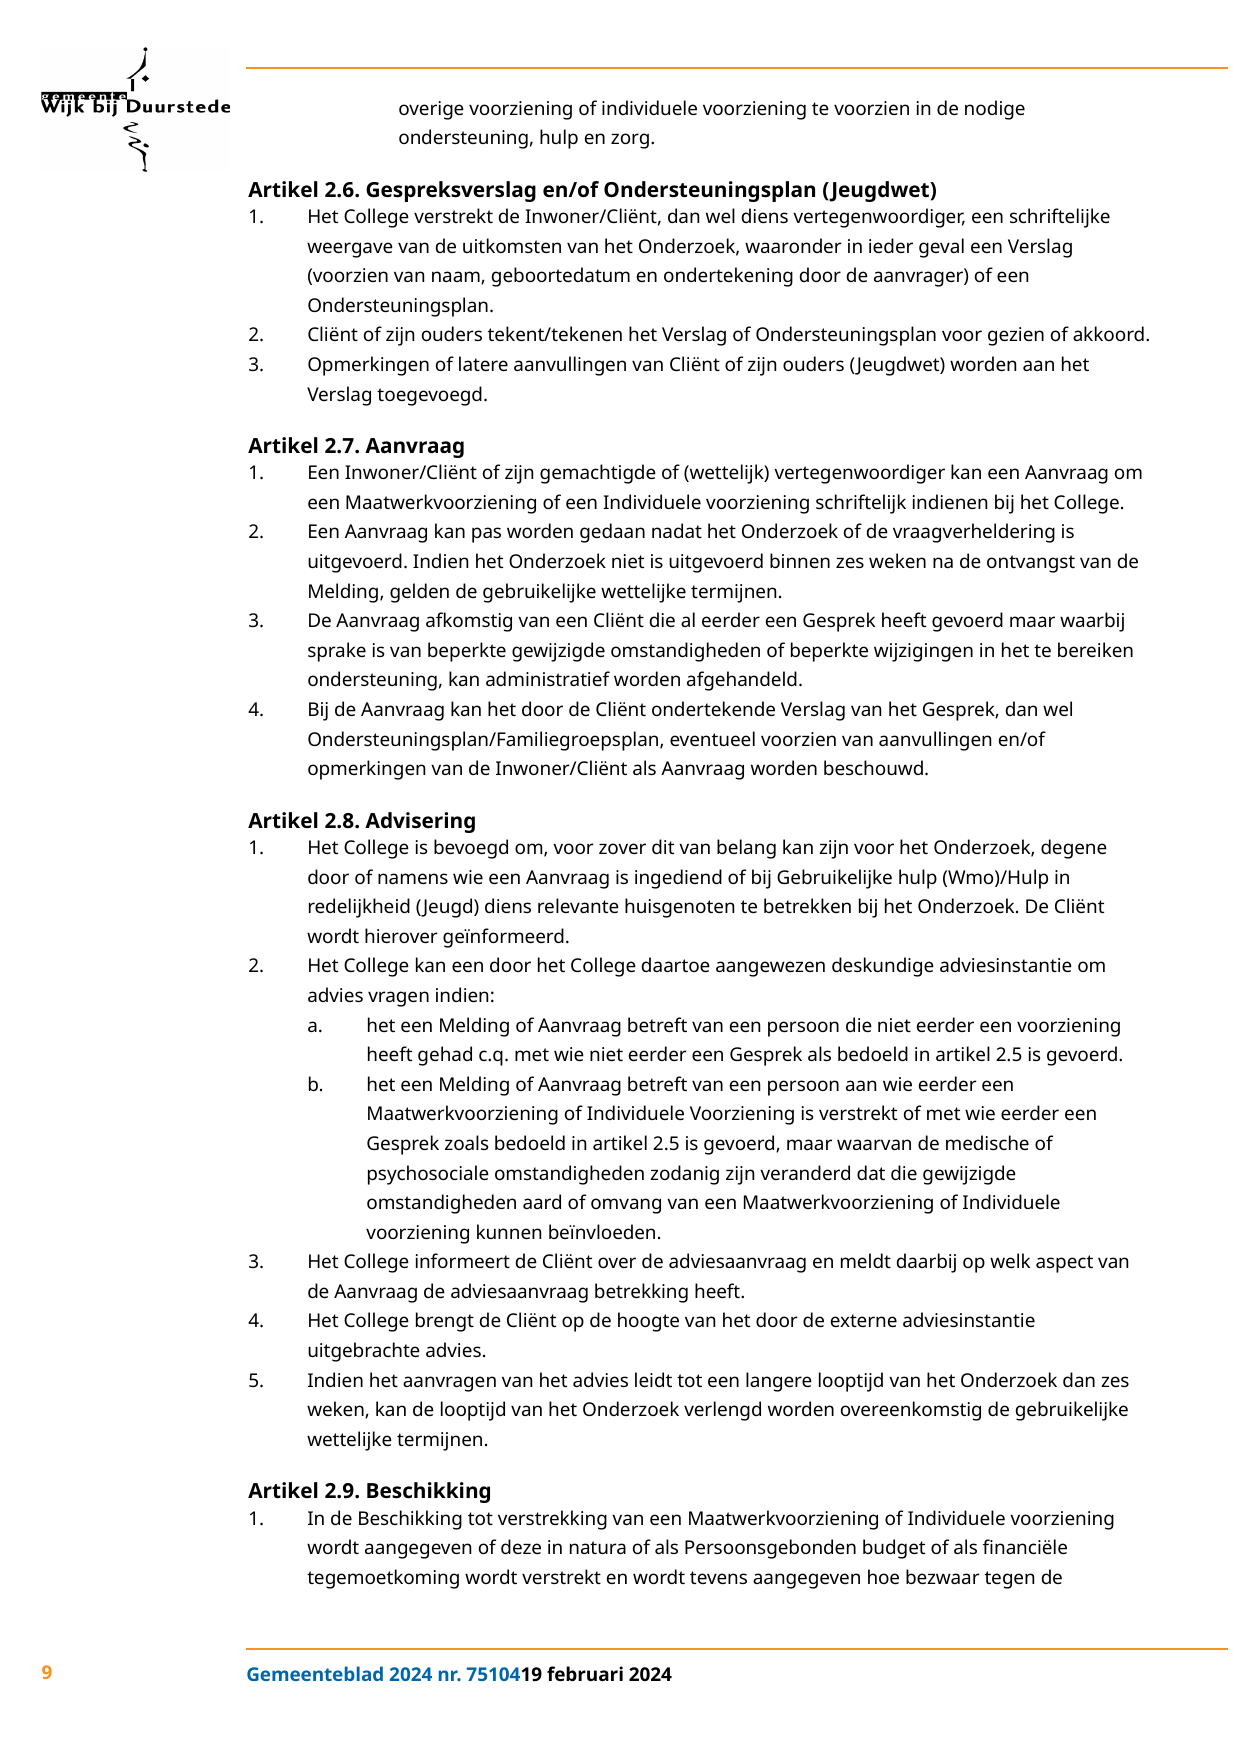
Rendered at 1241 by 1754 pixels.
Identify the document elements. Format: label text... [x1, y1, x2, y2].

list het een Melding of Aanvraag betreft van een persoon die niet eerder een voorziening heeft gehad c.q. met wie niet eerder een Gesprek als bedoeld in artikel 2.5 is gevoerd. [307, 1012, 1152, 1067]
text Artikel 2.8. Advisering [248, 806, 1152, 834]
list het een Melding of Aanvraag betreft van een persoon aan wie eerder een Maatwerkvoorziening of Individuele Voorziening is verstrekt of met wie eerder een Gesprek zoals bedoeld in artikel 2.5 is gevoerd, maar waarvan de medische of psychosociale omstandigheden zodanig zijn veranderd dat die gewijzigde omstandigheden aard of omvang van een Maatwerkvoorziening of Individuele voorziening kunnen beïnvloeden. [307, 1071, 1152, 1244]
picture [41, 47, 231, 172]
list Cliënt of zijn ouders tekent/tekenen het Verslag of Ondersteuningsplan voor gezien of akkoord. [248, 322, 1152, 347]
list overige voorziening of individuele voorziening te voorzien in de nodige ondersteuning, hulp en zorg. [361, 95, 1152, 150]
list Indien het aanvragen van het advies leidt tot een langere looptijd van het Onderzoek dan zes weken, kan de looptijd van het Onderzoek verlengd worden overeenkomstig de gebruikelijke wettelijke termijnen. [248, 1367, 1152, 1452]
list De Aanvraag afkomstig van een Cliënt die al eerder een Gesprek heeft gevoerd maar waarbij sprake is van beperkte gewijzigde omstandigheden of beperkte wijzigingen in het te bereiken ondersteuning, kan administratief worden afgehandeld. [248, 607, 1152, 692]
list In de Beschikking tot verstrekking van een Maatwerkvoorziening of Individuele voorziening wordt aangegeven of deze in natura of als Persoonsgebonden budget of als financiële tegemoetkoming wordt verstrekt en wordt tevens aangegeven hoe bezwaar tegen de [248, 1505, 1152, 1590]
list Een Aanvraag kan pas worden gedaan nadat het Onderzoek of de vraagverheldering is uitgevoerd. Indien het Onderzoek niet is uitgevoerd binnen zes weken na de ontvangst van de Melding, gelden de gebruikelijke wettelijke termijnen. [248, 519, 1152, 604]
list Een Inwoner/Cliënt of zijn gemachtigde of (wettelijk) vertegenwoordiger kan een Aanvraag om een Maatwerkvoorziening of een Individuele voorziening schriftelijk indienen bij het College. [248, 459, 1152, 515]
list Bij de Aanvraag kan het door de Cliënt ondertekende Verslag van het Gesprek, dan wel Ondersteuningsplan/Familiegroepsplan, eventueel voorzien van aanvullingen en/of opmerkingen van de Inwoner/Cliënt als Aanvraag worden beschouwd. [248, 696, 1152, 781]
list Het College kan een door het College daartoe aangewezen deskundige adviesinstantie om advies vragen indien: [248, 953, 1152, 1008]
list Het College is bevoegd om, voor zover dit van belang kan zijn voor het Onderzoek, degene door of namens wie een Aanvraag is ingediend of bij Gebruikelijke hulp (Wmo)/Hulp in redelijkheid (Jeugd) diens relevante huisgenoten te betrekken bij het Onderzoek. De Cliënt wordt hierover geïnformeerd. [248, 834, 1152, 949]
text Artikel 2.6. Gespreksverslag en/of Ondersteuningsplan (Jeugdwet) [248, 175, 1152, 203]
list Het College informeert de Cliënt over de adviesaanvraag en meldt daarbij op welk aspect van de Aanvraag de adviesaanvraag betrekking heeft. [248, 1248, 1152, 1304]
list Opmerkingen of latere aanvullingen van Cliënt of zijn ouders (Jeugdwet) worden aan het Verslag toegevoegd. [248, 351, 1152, 406]
list Het College verstrekt de Inwoner/Cliënt, dan wel diens vertegenwoordiger, een schriftelijke weergave van de uitkomsten van het Onderzoek, waaronder in ieder geval een Verslag (voorzien van naam, geboortedatum en ondertekening door de aanvrager) of een Ondersteuningsplan. [248, 203, 1152, 318]
list Het College brengt de Cliënt op de hoogte van het door de externe adviesinstantie uitgebrachte advies. [248, 1308, 1152, 1363]
text Artikel 2.9. Beschikking [248, 1476, 1152, 1505]
text Artikel 2.7. Aanvraag [248, 431, 1152, 459]
